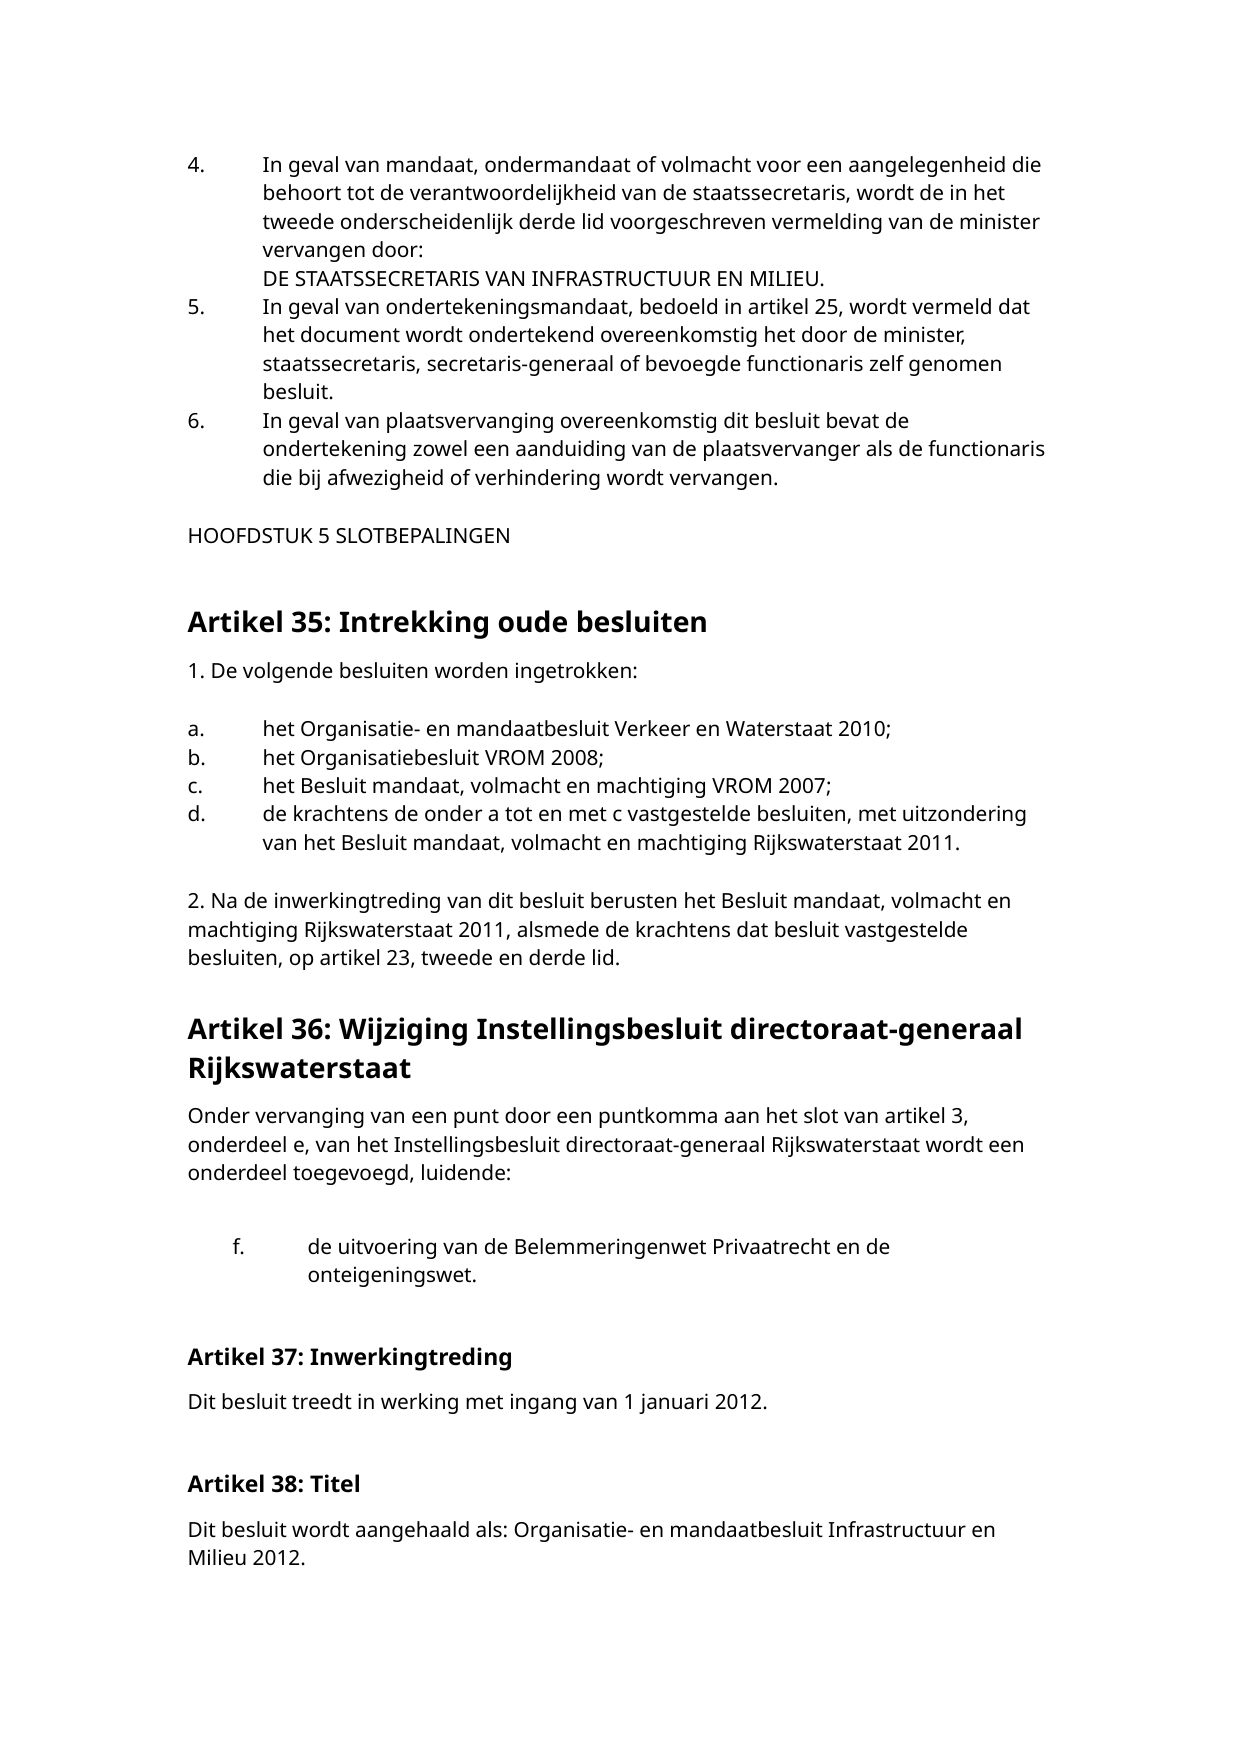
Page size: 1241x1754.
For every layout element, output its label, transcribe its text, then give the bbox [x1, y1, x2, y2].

list het Organisatie- en mandaatbesluit Verkeer en Waterstaat 2010; [187, 714, 1053, 743]
list het Organisatiebesluit VROM 2008; [187, 743, 1053, 771]
text Onder vervanging van een punt door een puntkomma aan het slot van artikel 3, onderdeel e, van het Instellingsbesluit directoraat-generaal Rijkswaterstaat wordt een onderdeel toegevoegd, luidende: [187, 1102, 1053, 1187]
text Dit besluit treedt in werking met ingang van 1 januari 2012. [187, 1387, 1053, 1416]
list DE STAATSSECRETARIS VAN INFRASTRUCTUUR EN MILIEU. [187, 264, 1053, 292]
list In geval van mandaat, ondermandaat of volmacht voor een aangelegenheid die behoort tot de verantwoordelijkheid van de staatssecretaris, wordt de in het tweede onderscheidenlijk derde lid voorgeschreven vermelding van de minister vervangen door: [187, 150, 1053, 264]
subtitle Artikel 35: Intrekking oude besluiten [187, 602, 1053, 641]
list het Besluit mandaat, volmacht en machtiging VROM 2007; [187, 771, 1053, 799]
subtitle Artikel 38: Titel [187, 1468, 1053, 1500]
list In geval van ondertekeningsmandaat, bedoeld in artikel 25, wordt vermeld dat het document wordt ondertekend overeenkomstig het door de minister, staatssecretaris, secretaris-generaal of bevoegde functionaris zelf genomen besluit. [187, 292, 1053, 406]
text 1. De volgende besluiten worden ingetrokken: [187, 656, 1053, 684]
subtitle Artikel 37: Inwerkingtreding [187, 1341, 1053, 1372]
list de uitvoering van de Belemmeringenwet Privaatrecht en de onteigeningswet. [232, 1232, 1053, 1289]
text Dit besluit wordt aangehaald als: Organisatie- en mandaatbesluit Infrastructuur en Milieu 2012. [187, 1515, 1053, 1572]
list de krachtens de onder a tot en met c vastgestelde besluiten, met uitzondering van het Besluit mandaat, volmacht en machtiging Rijkswaterstaat 2011. [187, 799, 1053, 856]
list In geval van plaatsvervanging overeenkomstig dit besluit bevat de ondertekening zowel een aanduiding van de plaatsvervanger als de functionaris die bij afwezigheid of verhindering wordt vervangen. [187, 406, 1053, 491]
text 2. Na de inwerkingtreding van dit besluit berusten het Besluit mandaat, volmacht en machtiging Rijkswaterstaat 2011, alsmede de krachtens dat besluit vastgestelde besluiten, op artikel 23, tweede en derde lid. [187, 886, 1053, 972]
subtitle HOOFDSTUK 5 SLOTBEPALINGEN [187, 521, 1053, 550]
subtitle Artikel 36: Wijziging Instellingsbesluit directoraat-generaal Rijkswaterstaat [187, 1009, 1053, 1087]
